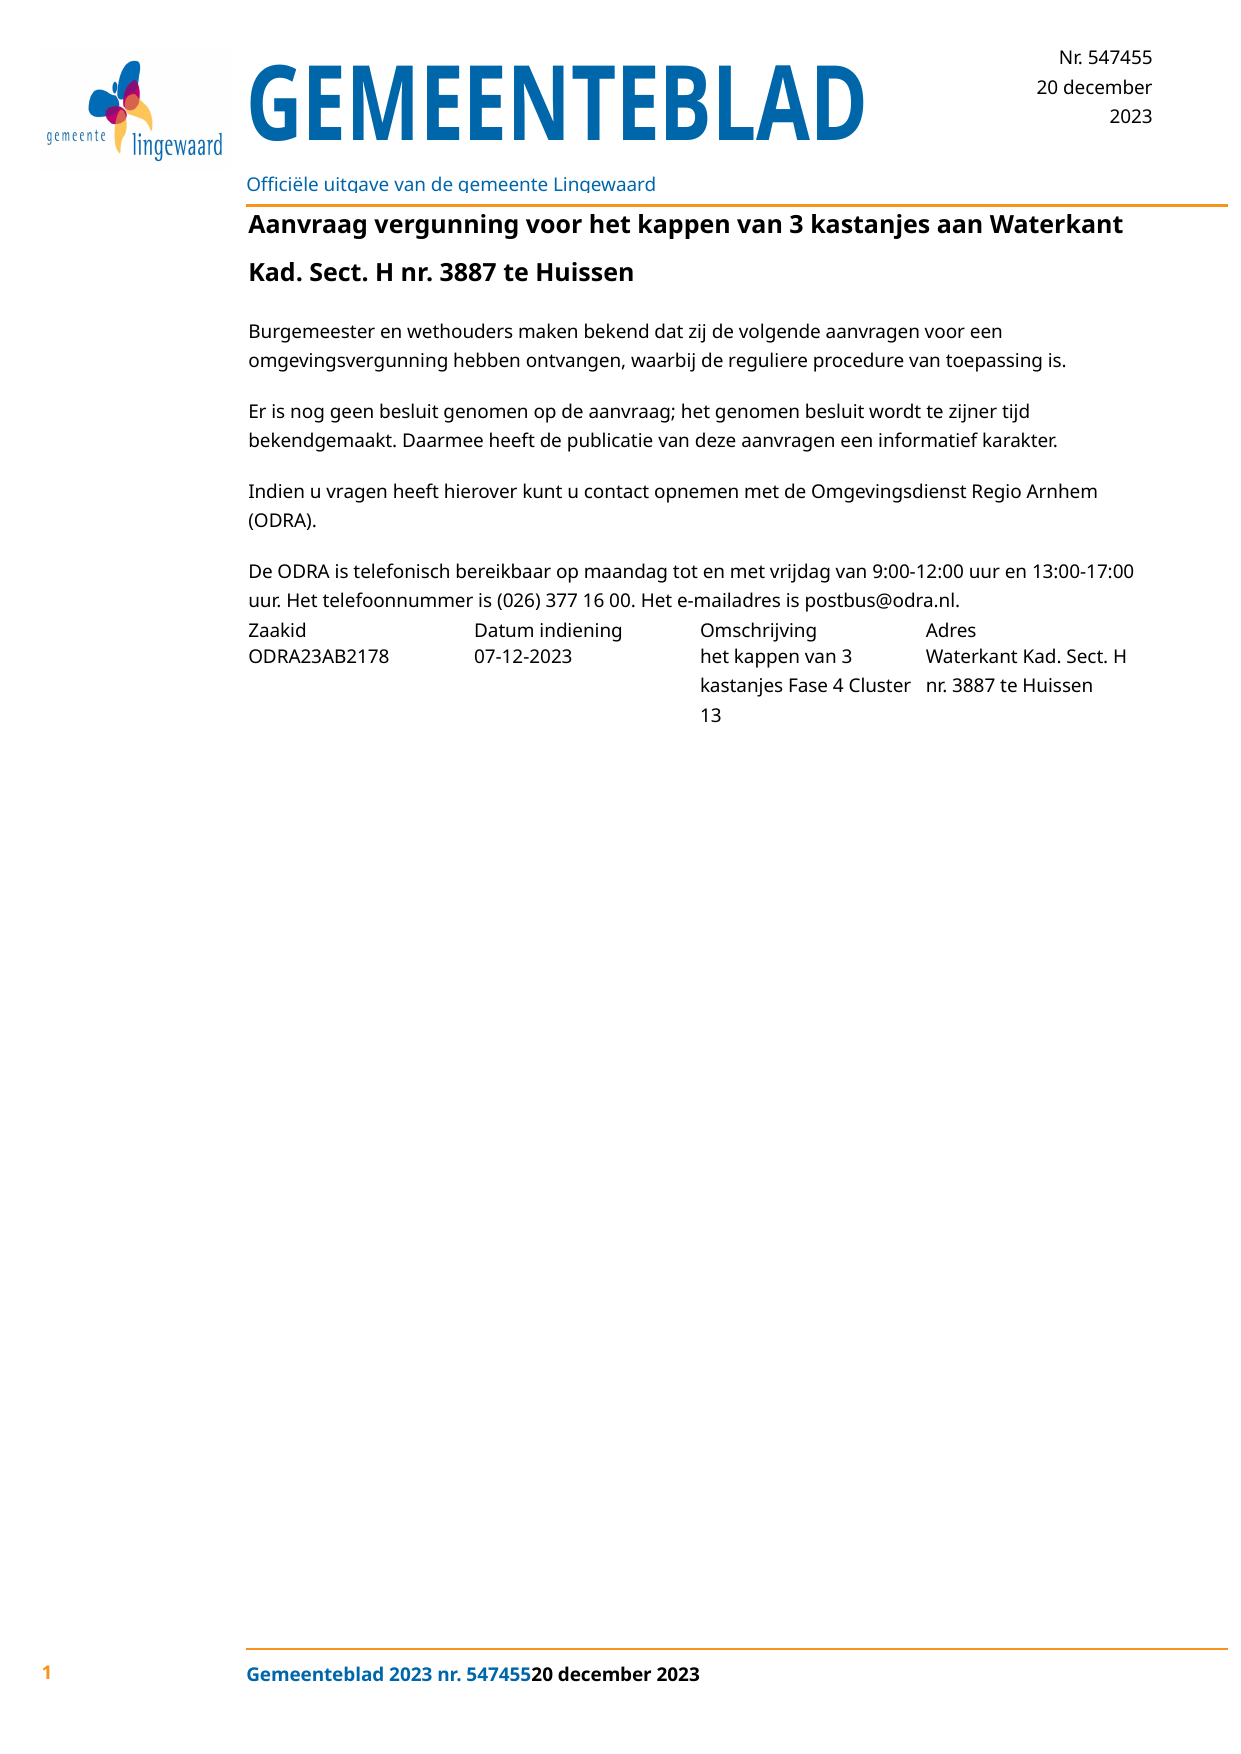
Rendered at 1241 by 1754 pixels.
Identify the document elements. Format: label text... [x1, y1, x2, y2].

table_cell 07-12-2023 [474, 643, 700, 728]
text Burgemeester en wethouders maken bekend dat zij de volgende aanvragen voor een omgevingsvergunning hebben ontvangen, waarbij de reguliere procedure van toepassing is. [248, 318, 1152, 373]
text Indien u vragen heeft hierover kunt u contact opnemen met de Omgevingsdienst Regio Arnhem (ODRA). [248, 478, 1152, 533]
table_header Adres [926, 617, 1152, 643]
text Er is nog geen besluit genomen op de aanvraag; het genomen besluit wordt te zijner tijd bekendgemaakt. Daarmee heeft de publicatie van deze aanvragen een informatief karakter. [248, 398, 1152, 453]
table_header Datum indiening [474, 617, 700, 643]
table_header Zaakid [248, 617, 474, 643]
picture [41, 47, 231, 172]
table_header Omschrijving [700, 617, 926, 643]
text Aanvraag vergunning voor het kappen van 3 kastanjes aan Waterkant Kad. Sect. H nr. 3887 te Huissen [248, 207, 1152, 288]
table_cell het kappen van 3 kastanjes Fase 4 Cluster 13 [700, 643, 926, 728]
text De ODRA is telefonisch bereikbaar op maandag tot en met vrijdag van 9:00-12:00 uur en 13:00-17:00 uur. Het telefoonnummer is (026) 377 16 00. Het e-mailadres is postbus@odra.nl. [248, 558, 1152, 613]
table_cell Waterkant Kad. Sect. H nr. 3887 te Huissen [926, 643, 1152, 728]
table_cell ODRA23AB2178 [248, 643, 474, 728]
